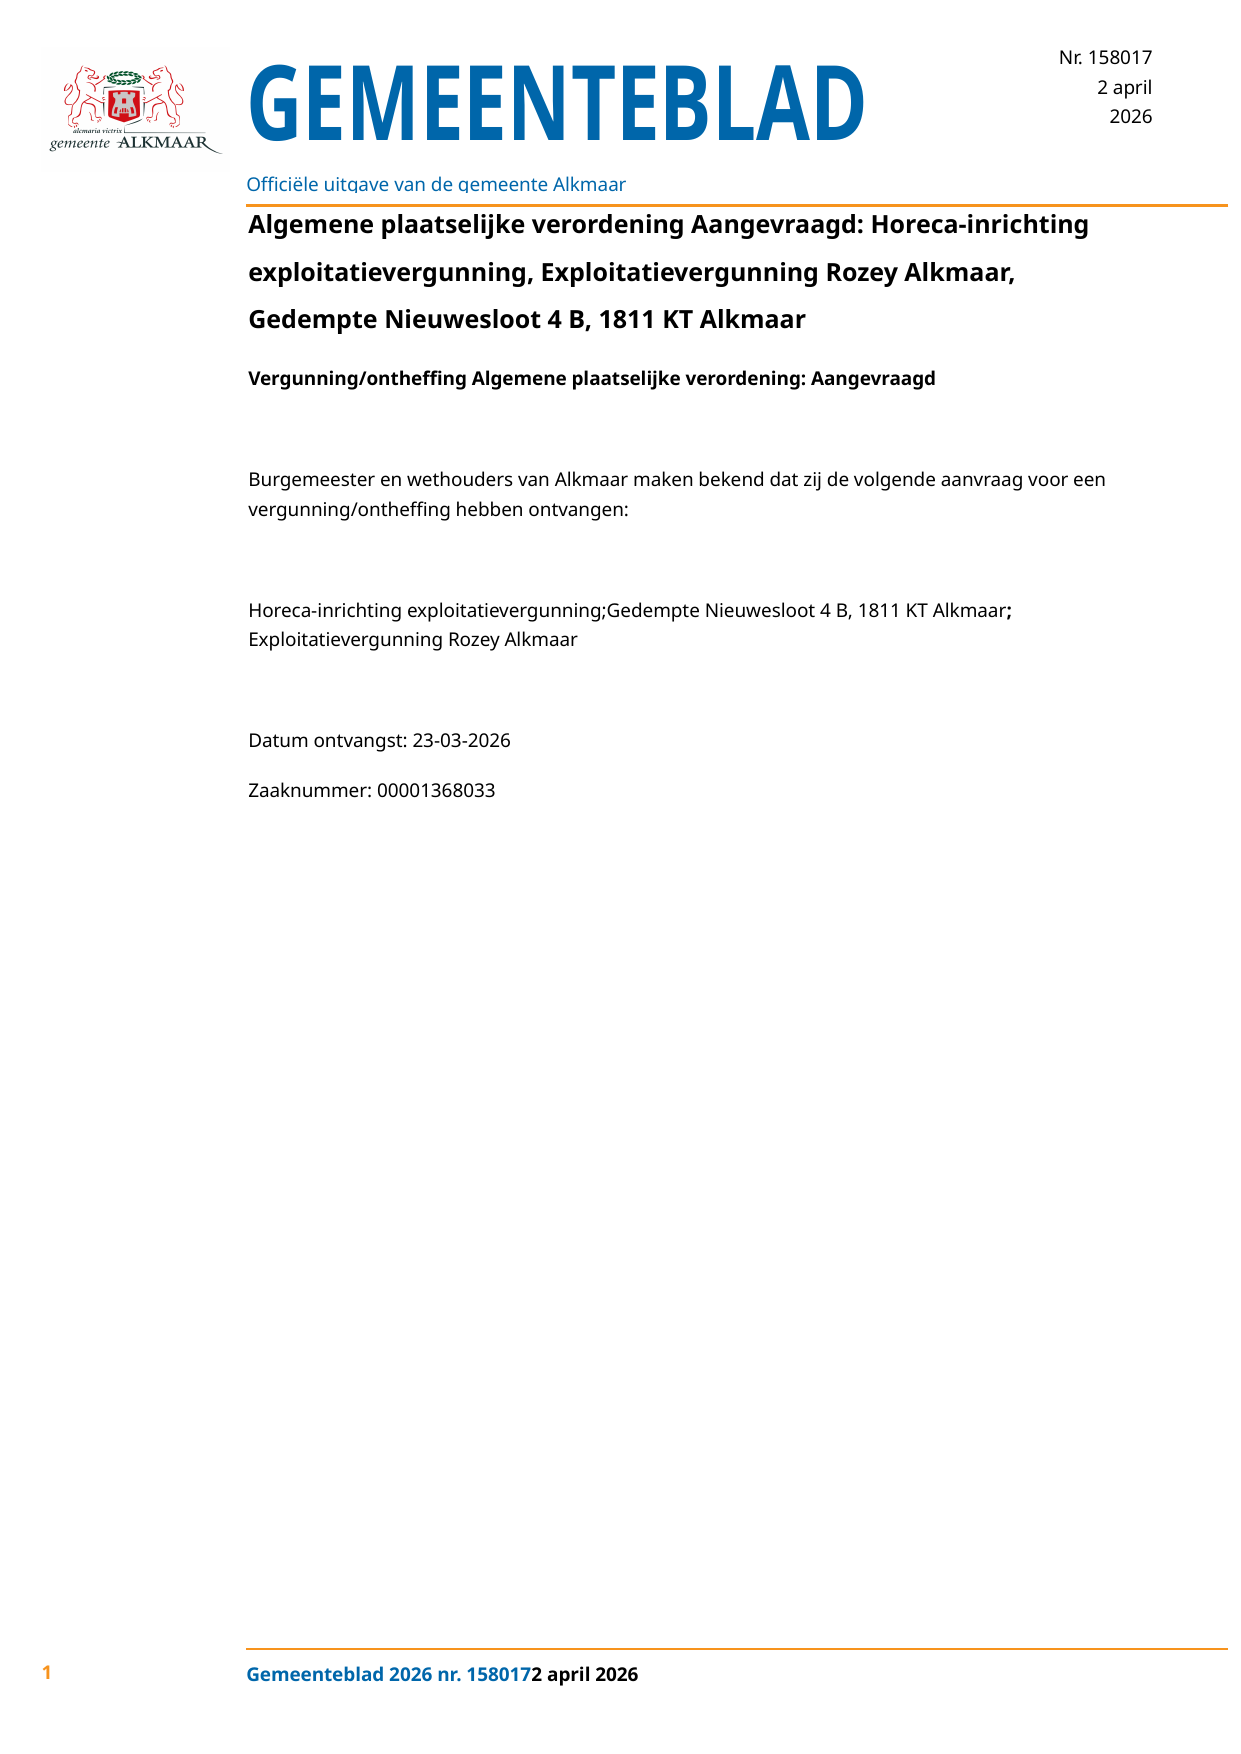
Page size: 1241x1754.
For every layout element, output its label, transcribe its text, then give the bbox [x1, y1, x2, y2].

text Zaaknummer: 00001368033 [248, 778, 1152, 803]
text Burgemeester en wethouders van Alkmaar maken bekend dat zij de volgende aanvraag voor een vergunning/ontheffing hebben ontvangen: [248, 466, 1152, 522]
text Horeca-inrichting exploitatievergunning;Gedempte Nieuwesloot 4 B, 1811 KT Alkmaar; Exploitatievergunning Rozey Alkmaar [248, 597, 1152, 652]
picture [41, 47, 231, 172]
text Vergunning/ontheffing Algemene plaatselijke verordening: Aangevraagd [248, 366, 1152, 391]
text Datum ontvangst: 23-03-2026 [248, 727, 1152, 753]
text Algemene plaatselijke verordening Aangevraagd: Horeca-inrichting exploitatievergunning, Exploitatievergunning Rozey Alkmaar, Gedempte Nieuwesloot 4 B, 1811 KT Alkmaar [248, 207, 1152, 336]
